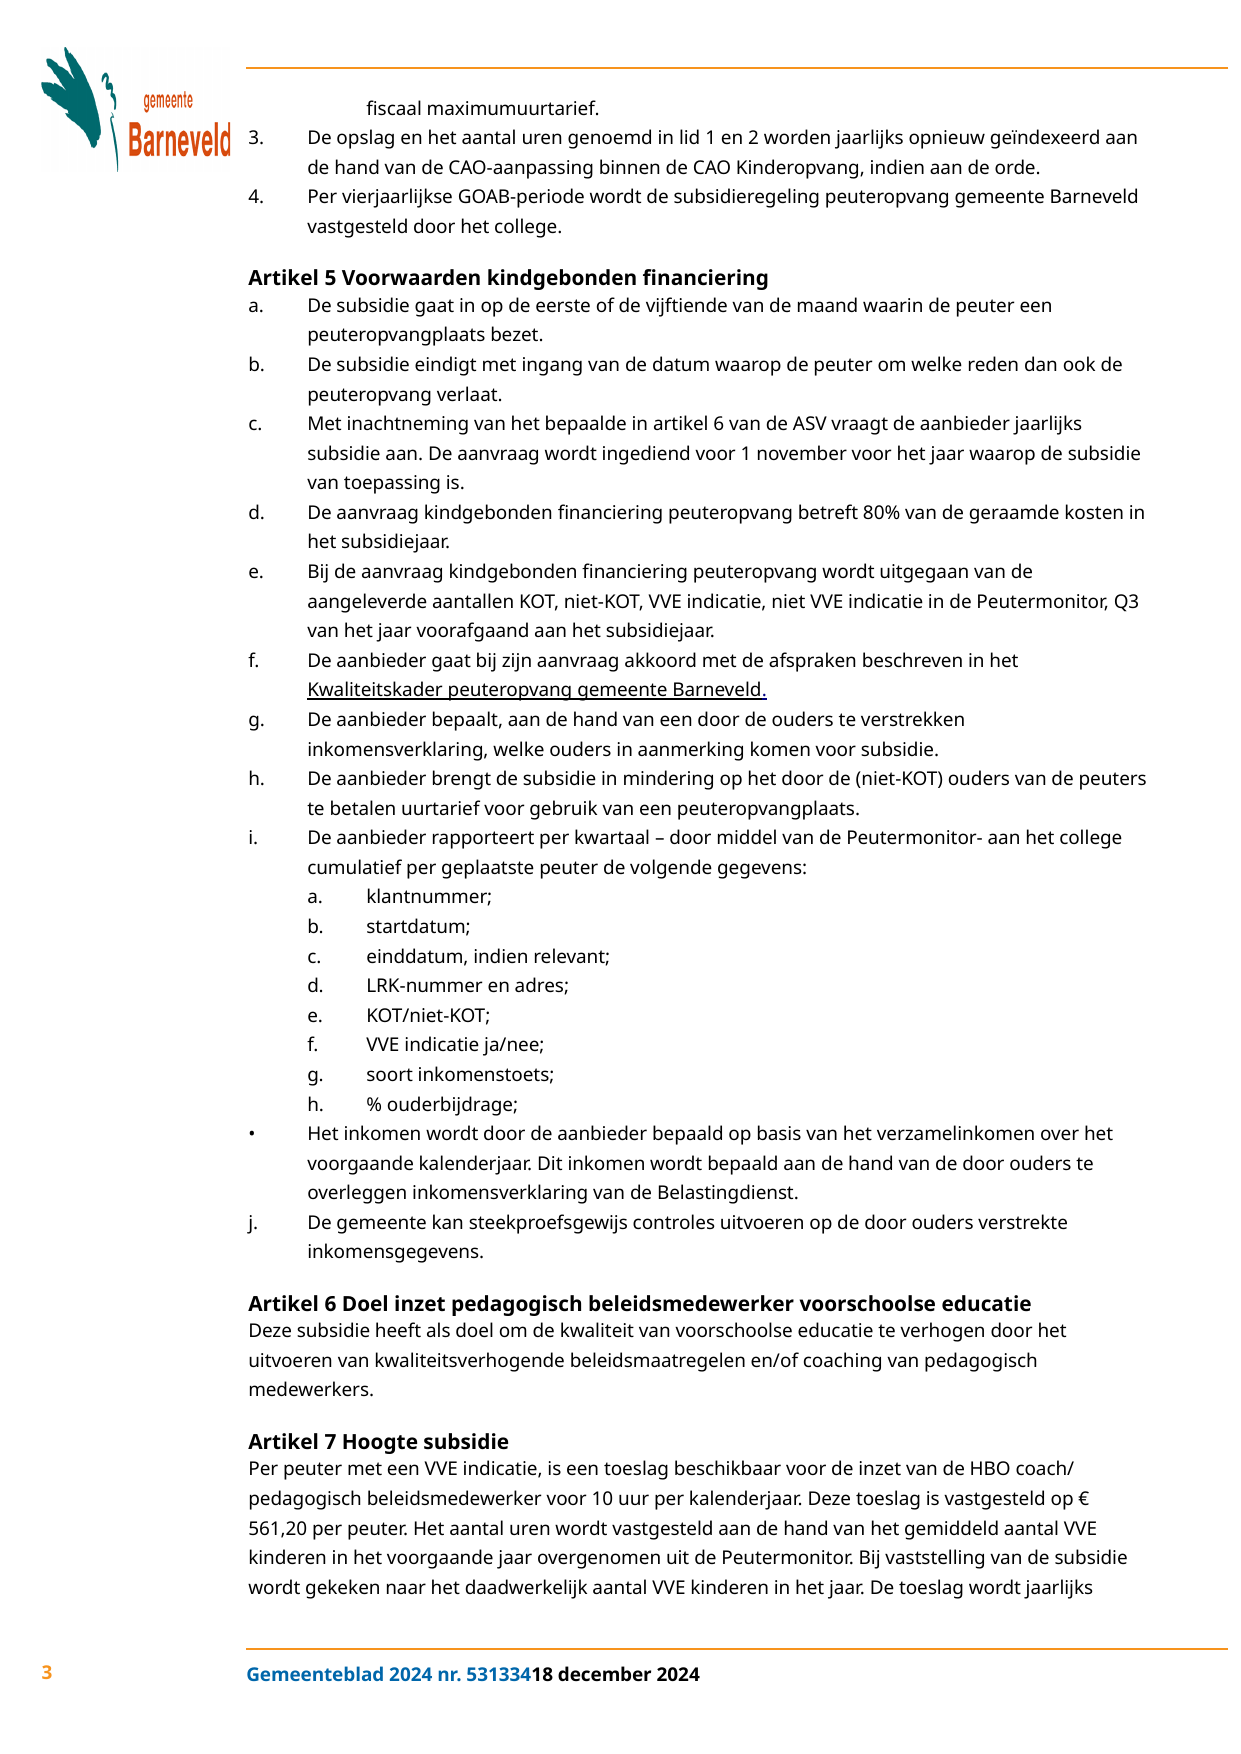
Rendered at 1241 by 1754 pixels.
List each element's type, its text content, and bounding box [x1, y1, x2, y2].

list Bij de aanvraag kindgebonden financiering peuteropvang wordt uitgegaan van de aangeleverde aantallen KOT, niet-KOT, VVE indicatie, niet VVE indicatie in de Peutermonitor, Q3 van het jaar voorafgaand aan het subsidiejaar. [248, 558, 1152, 643]
list De aanvraag kindgebonden financiering peuteropvang betreft 80% van de geraamde kosten in het subsidiejaar. [248, 499, 1152, 554]
list De subsidie gaat in op de eerste of de vijftiende van de maand waarin de peuter een peuteropvangplaats bezet. [248, 292, 1152, 347]
picture [41, 47, 231, 172]
list De aanbieder gaat bij zijn aanvraag akkoord met de afspraken beschreven in het Kwaliteitskader peuteropvang gemeente Barneveld. [248, 647, 1152, 702]
list klantnummer; [307, 884, 1152, 909]
list VVE indicatie ja/nee; [307, 1032, 1152, 1057]
text Deze subsidie heeft als doel om de kwaliteit van voorschoolse educatie te verhogen door het uitvoeren van kwaliteitsverhogende beleidsmaatregelen en/of coaching van pedagogisch medewerkers. [248, 1317, 1152, 1402]
text Artikel 7 Hoogte subsidie [248, 1427, 1152, 1456]
text Per peuter met een VVE indicatie, is een toeslag beschikbaar voor de inzet van de HBO coach/ pedagogisch beleidsmedewerker voor 10 uur per kalenderjaar. Deze toeslag is vastgesteld op € 561,20 per peuter. Het aantal uren wordt vastgesteld aan de hand van het gemiddeld aantal VVE kinderen in het voorgaande jaar overgenomen uit de Peutermonitor. Bij vaststelling van de subsidie wordt gekeken naar het daadwerkelijk aantal VVE kinderen in het jaar. De toeslag wordt jaarlijks [248, 1456, 1152, 1599]
list % ouderbijdrage; [307, 1091, 1152, 1116]
list Het inkomen wordt door de aanbieder bepaald op basis van het verzamelinkomen over het voorgaande kalenderjaar. Dit inkomen wordt bepaald aan de hand van de door ouders te overleggen inkomensverklaring van de Belastingdienst. [248, 1120, 1152, 1205]
list LRK-nummer en adres; [307, 972, 1152, 998]
list De aanbieder brengt de subsidie in mindering op het door de (niet-KOT) ouders van de peuters te betalen uurtarief voor gebruik van een peuteropvangplaats. [248, 765, 1152, 821]
list soort inkomenstoets; [307, 1061, 1152, 1087]
text Artikel 5 Voorwaarden kindgebonden financiering [248, 263, 1152, 292]
list KOT/niet-KOT; [307, 1002, 1152, 1028]
list De gemeente kan steekproefsgewijs controles uitvoeren op de door ouders verstrekte inkomensgegevens. [248, 1209, 1152, 1264]
list De aanbieder rapporteert per kwartaal – door middel van de Peutermonitor- aan het college cumulatief per geplaatste peuter de volgende gegevens: [248, 824, 1152, 880]
list De aanbieder bepaalt, aan de hand van een door de ouders te verstrekken inkomensverklaring, welke ouders in aanmerking komen voor subsidie. [248, 706, 1152, 761]
list fiscaal maximumuurtarief. [307, 95, 1152, 121]
list Per vierjaarlijkse GOAB-periode wordt de subsidieregeling peuteropvang gemeente Barneveld vastgesteld door het college. [248, 183, 1152, 239]
list De opslag en het aantal uren genoemd in lid 1 en 2 worden jaarlijks opnieuw geïndexeerd aan de hand van de CAO-aanpassing binnen de CAO Kinderopvang, indien aan de orde. [248, 124, 1152, 180]
list startdatum; [307, 913, 1152, 939]
text Artikel 6 Doel inzet pedagogisch beleidsmedewerker voorschoolse educatie [248, 1289, 1152, 1317]
list Met inachtneming van het bepaalde in artikel 6 van de ASV vraagt de aanbieder jaarlijks subsidie aan. De aanvraag wordt ingediend voor 1 november voor het jaar waarop de subsidie van toepassing is. [248, 410, 1152, 495]
list einddatum, indien relevant; [307, 943, 1152, 968]
list De subsidie eindigt met ingang van de datum waarop de peuter om welke reden dan ook de peuteropvang verlaat. [248, 351, 1152, 406]
